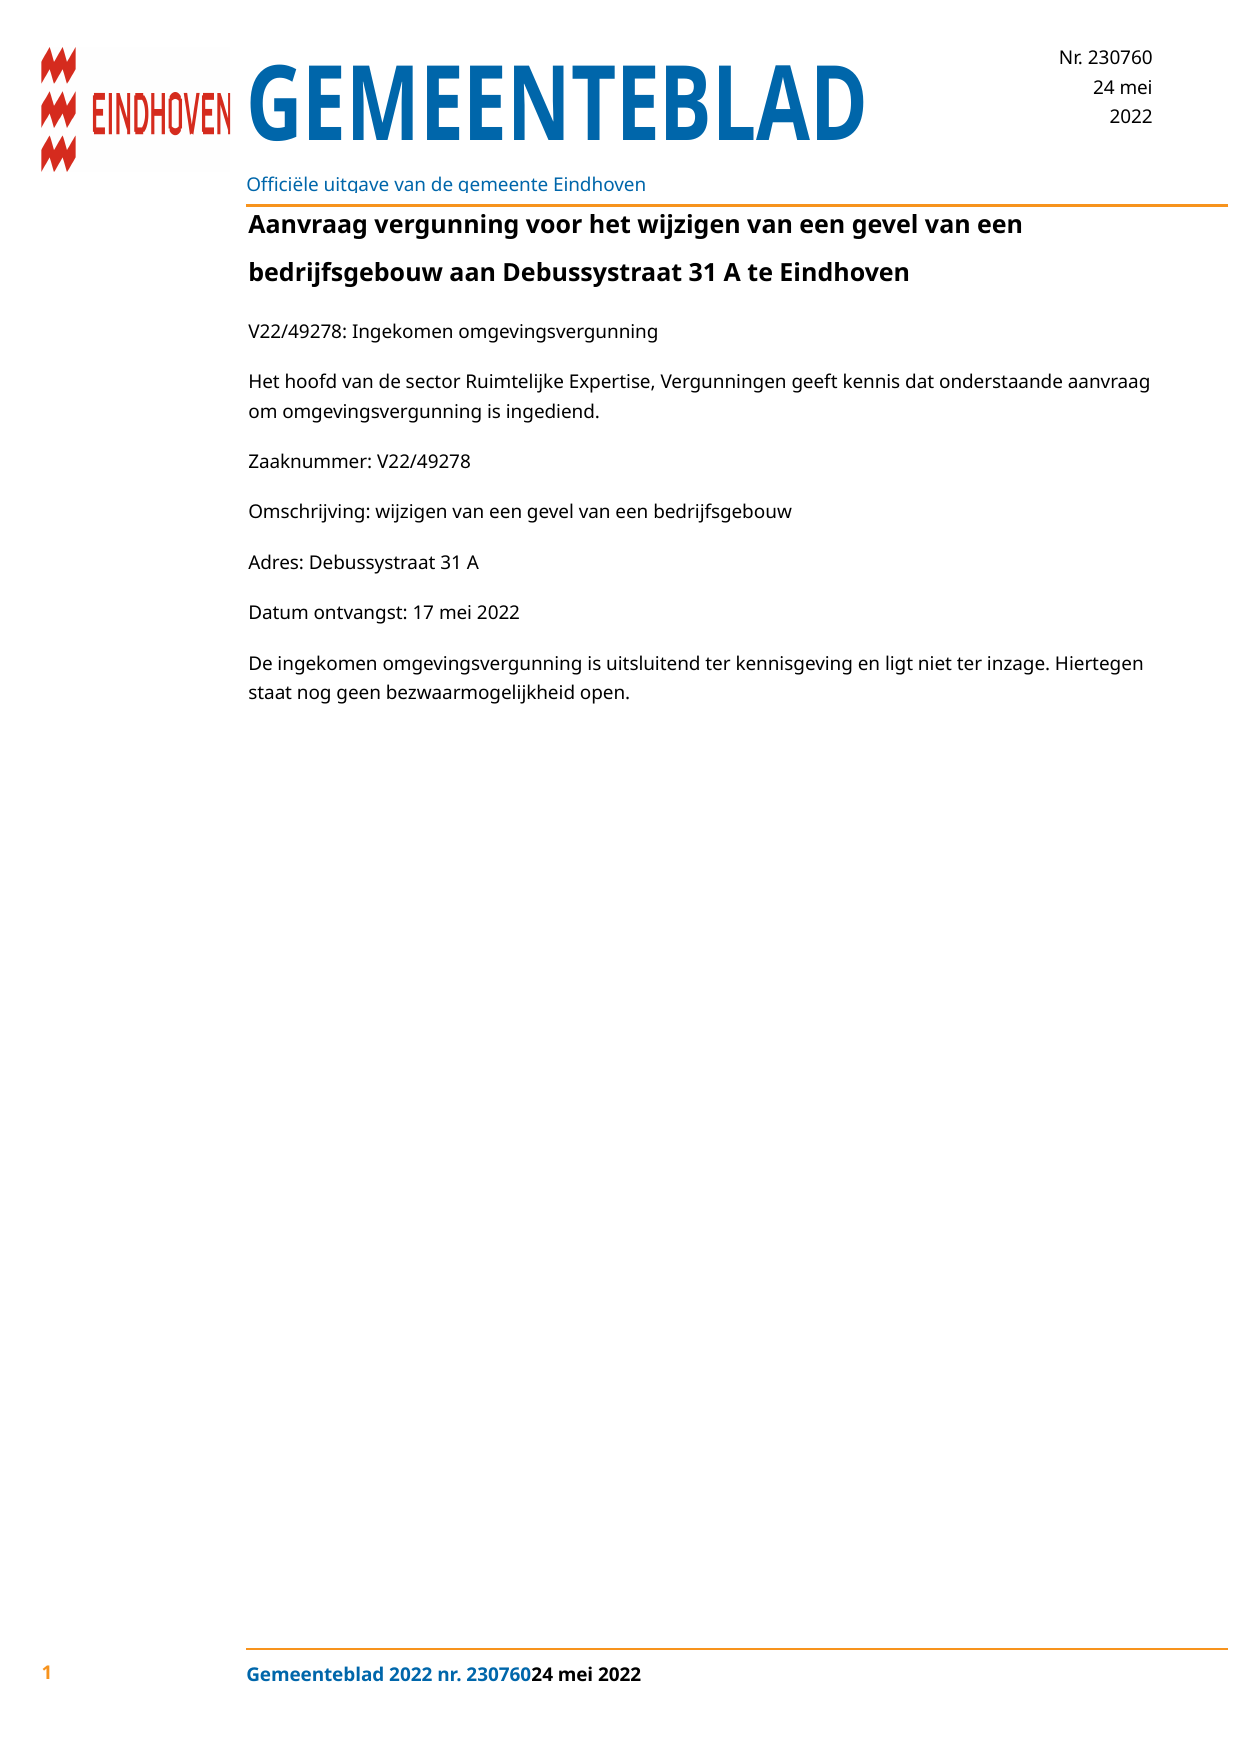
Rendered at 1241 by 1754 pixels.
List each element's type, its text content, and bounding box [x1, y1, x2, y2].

text V22/49278: Ingekomen omgevingsvergunning [248, 318, 1152, 344]
text Datum ontvangst: 17 mei 2022 [248, 599, 1152, 625]
text Het hoofd van de sector Ruimtelijke Expertise, Vergunningen geeft kennis dat onderstaande aanvraag om omgevingsvergunning is ingediend. [248, 368, 1152, 424]
text Zaaknummer: V22/49278 [248, 448, 1152, 474]
text Omschrijving: wijzigen van een gevel van een bedrijfsgebouw [248, 499, 1152, 524]
text Adres: Debussystraat 31 A [248, 549, 1152, 575]
picture [41, 47, 231, 172]
text De ingekomen omgevingsvergunning is uitsluitend ter kennisgeving en ligt niet ter inzage. Hiertegen staat nog geen bezwaarmogelijkheid open. [248, 650, 1152, 705]
text Aanvraag vergunning voor het wijzigen van een gevel van een bedrijfsgebouw aan Debussystraat 31 A te Eindhoven [248, 207, 1152, 288]
